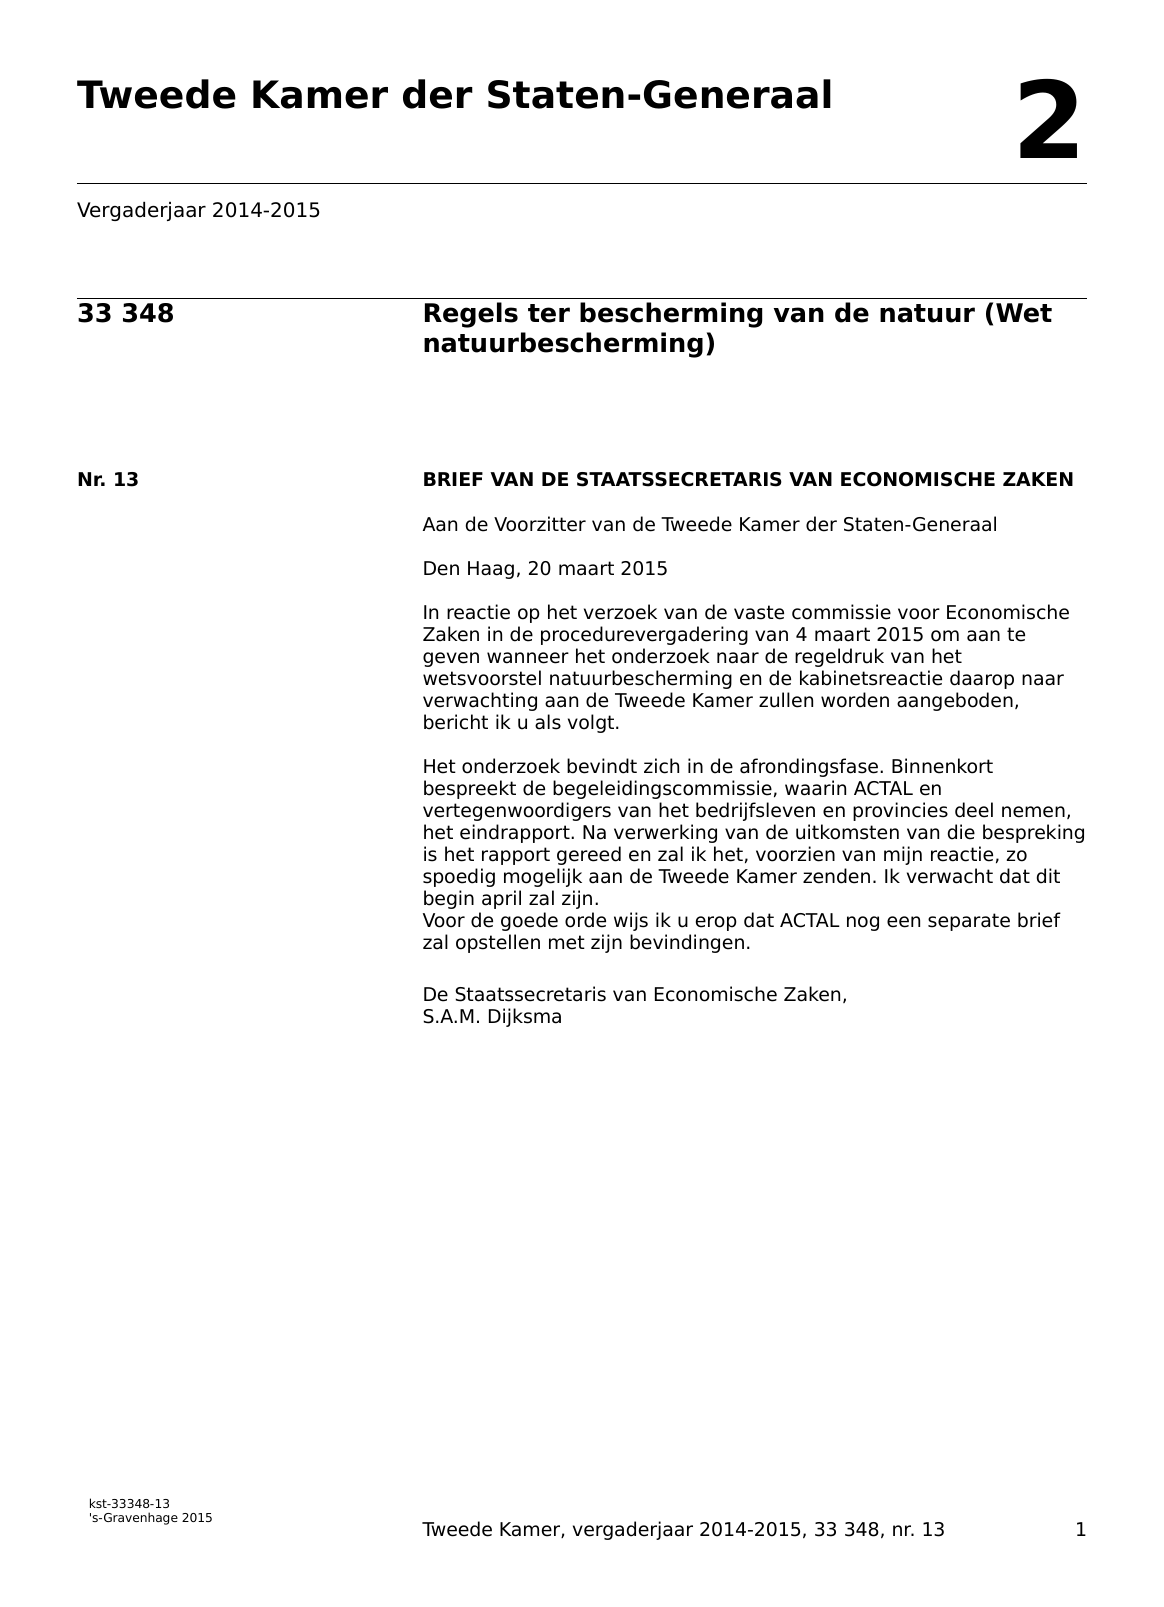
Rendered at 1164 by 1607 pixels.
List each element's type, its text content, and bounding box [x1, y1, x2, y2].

text kst-33348-13 [88, 1497, 323, 1511]
text Den Haag, 20 maart 2015 [422, 558, 1087, 580]
text Voor de goede orde wijs ik u erop dat ACTAL nog een separate brief zal opstellen met zijn bevindingen. [422, 910, 1087, 954]
table_cell Vergaderjaar 2014-2015 [77, 184, 1087, 298]
subtitle Nr. 13 BRIEF VAN DE STAATSSECRETARIS VAN ECONOMISCHE ZAKEN [77, 469, 1087, 491]
text 's-Gravenhage 2015 [88, 1511, 323, 1525]
text De Staatssecretaris van Economische Zaken, S.A.M. Dijksma [422, 984, 1087, 1028]
subtitle 33 348 Regels ter bescherming van de natuur (Wet natuurbescherming) [77, 299, 1087, 358]
table_header 2 [886, 59, 1087, 183]
text In reactie op het verzoek van de vaste commissie voor Economische Zaken in de procedurevergadering van 4 maart 2015 om aan te geven wanneer het onderzoek naar de regeldruk van het wetsvoorstel natuurbescherming en de kabinetsreactie daarop naar verwachting aan de Tweede Kamer zullen worden aangeboden, bericht ik u als volgt. [422, 602, 1087, 734]
table_header Tweede Kamer der Staten-Generaal [77, 59, 886, 183]
text Aan de Voorzitter van de Tweede Kamer der Staten-Generaal [422, 513, 1087, 536]
text Het onderzoek bevindt zich in de afrondingsfase. Binnenkort bespreekt de begeleidingscommissie, waarin ACTAL en vertegenwoordigers van het bedrijfsleven en provincies deel nemen, het eindrapport. Na verwerking van de uitkomsten van die bespreking is het rapport gereed en zal ik het, voorzien van mijn reactie, zo spoedig mogelijk aan de Tweede Kamer zenden. Ik verwacht dat dit begin april zal zijn. [422, 756, 1087, 910]
